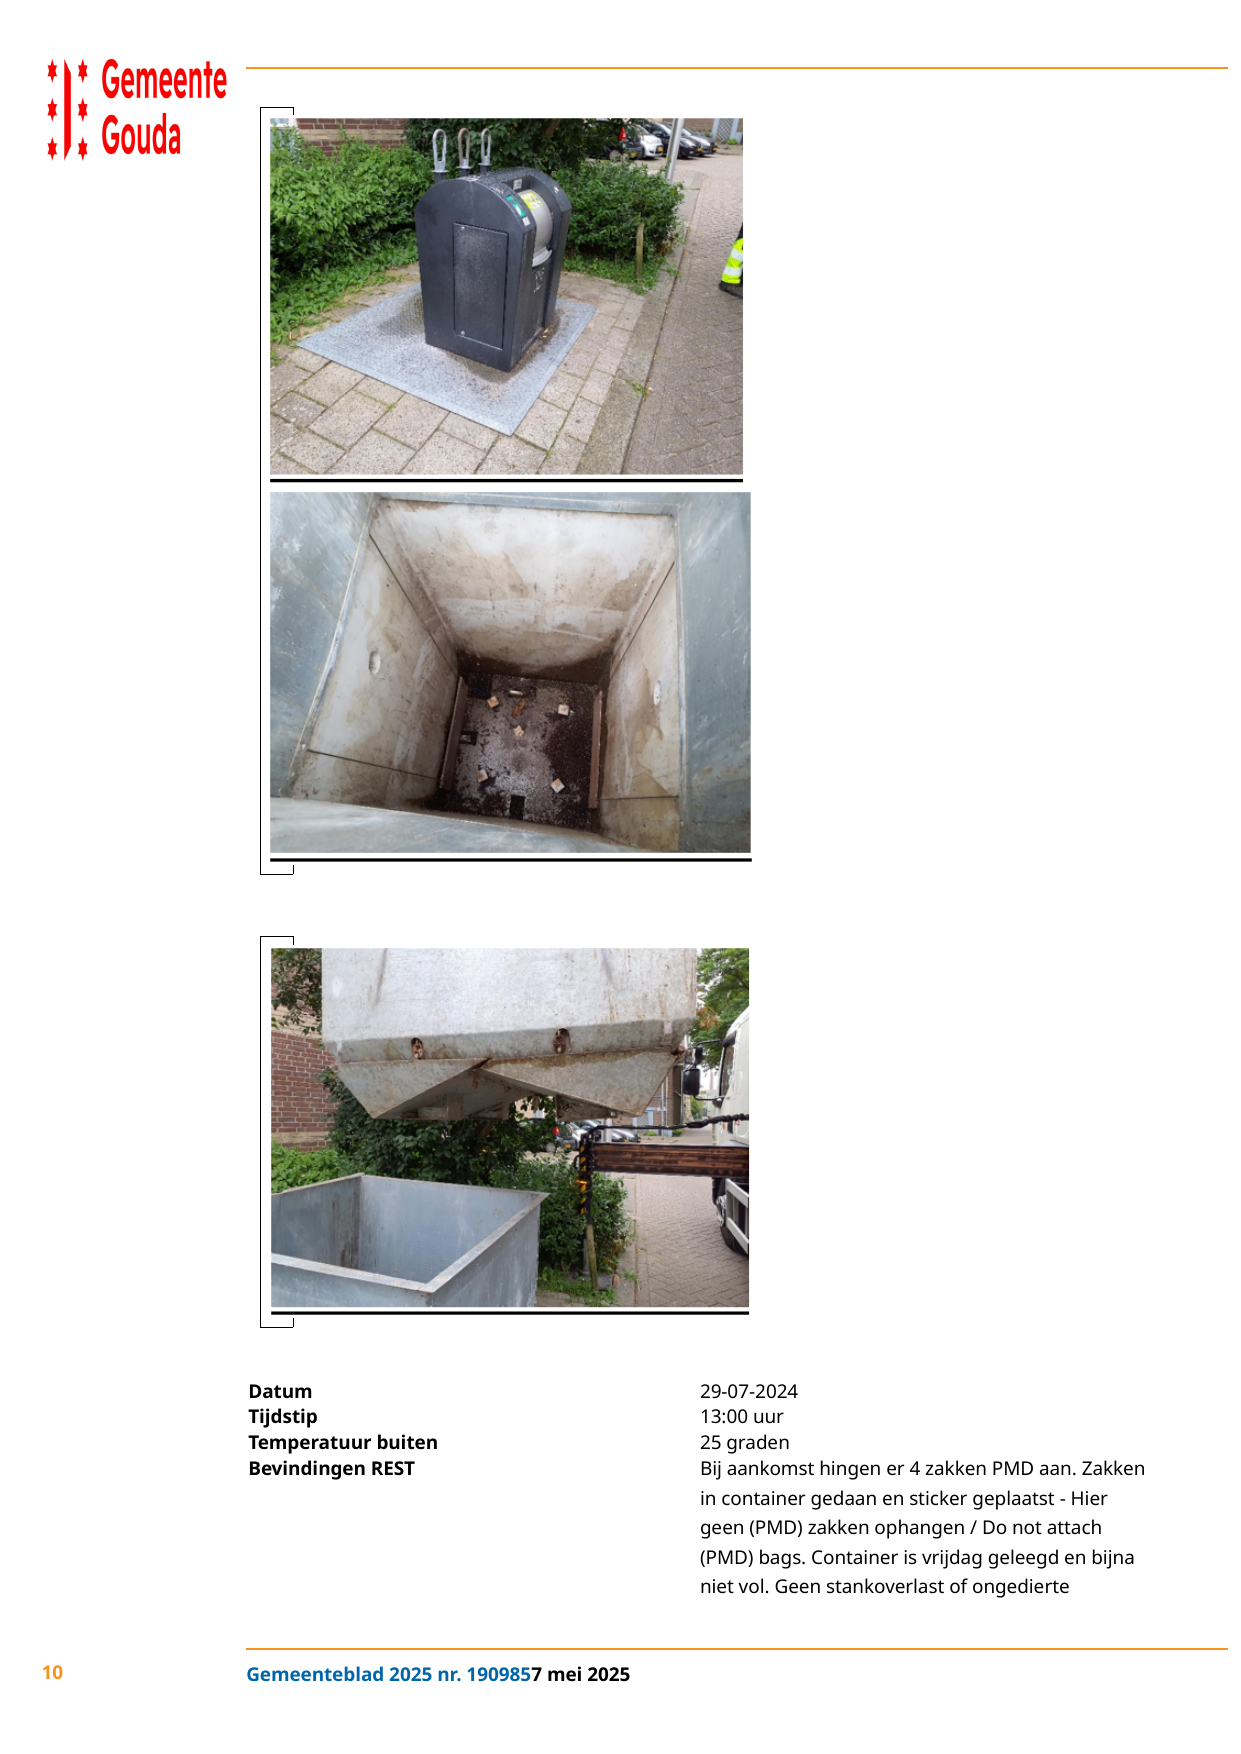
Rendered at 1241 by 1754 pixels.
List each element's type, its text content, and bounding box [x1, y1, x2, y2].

table_cell Tijdstip [248, 1404, 700, 1429]
table_cell Temperatuur buiten [248, 1430, 700, 1455]
table_header Datum [248, 1378, 700, 1404]
table_cell 25 graden [700, 1430, 1152, 1455]
picture [268, 945, 1173, 1318]
table_cell Bevindingen REST [248, 1455, 700, 1599]
table_cell 13:00 uur [700, 1404, 1152, 1429]
picture [268, 115, 1173, 865]
table_cell Bij aankomst hingen er 4 zakken PMD aan. Zakken in container gedaan en sticker geplaatst - Hier geen (PMD) zakken ophangen / Do not attach (PMD) bags. Container is vrijdag geleegd en bijna niet vol. Geen stankoverlast of ongedierte [700, 1455, 1152, 1599]
picture [41, 47, 231, 172]
table_header 29-07-2024 [700, 1378, 1152, 1404]
